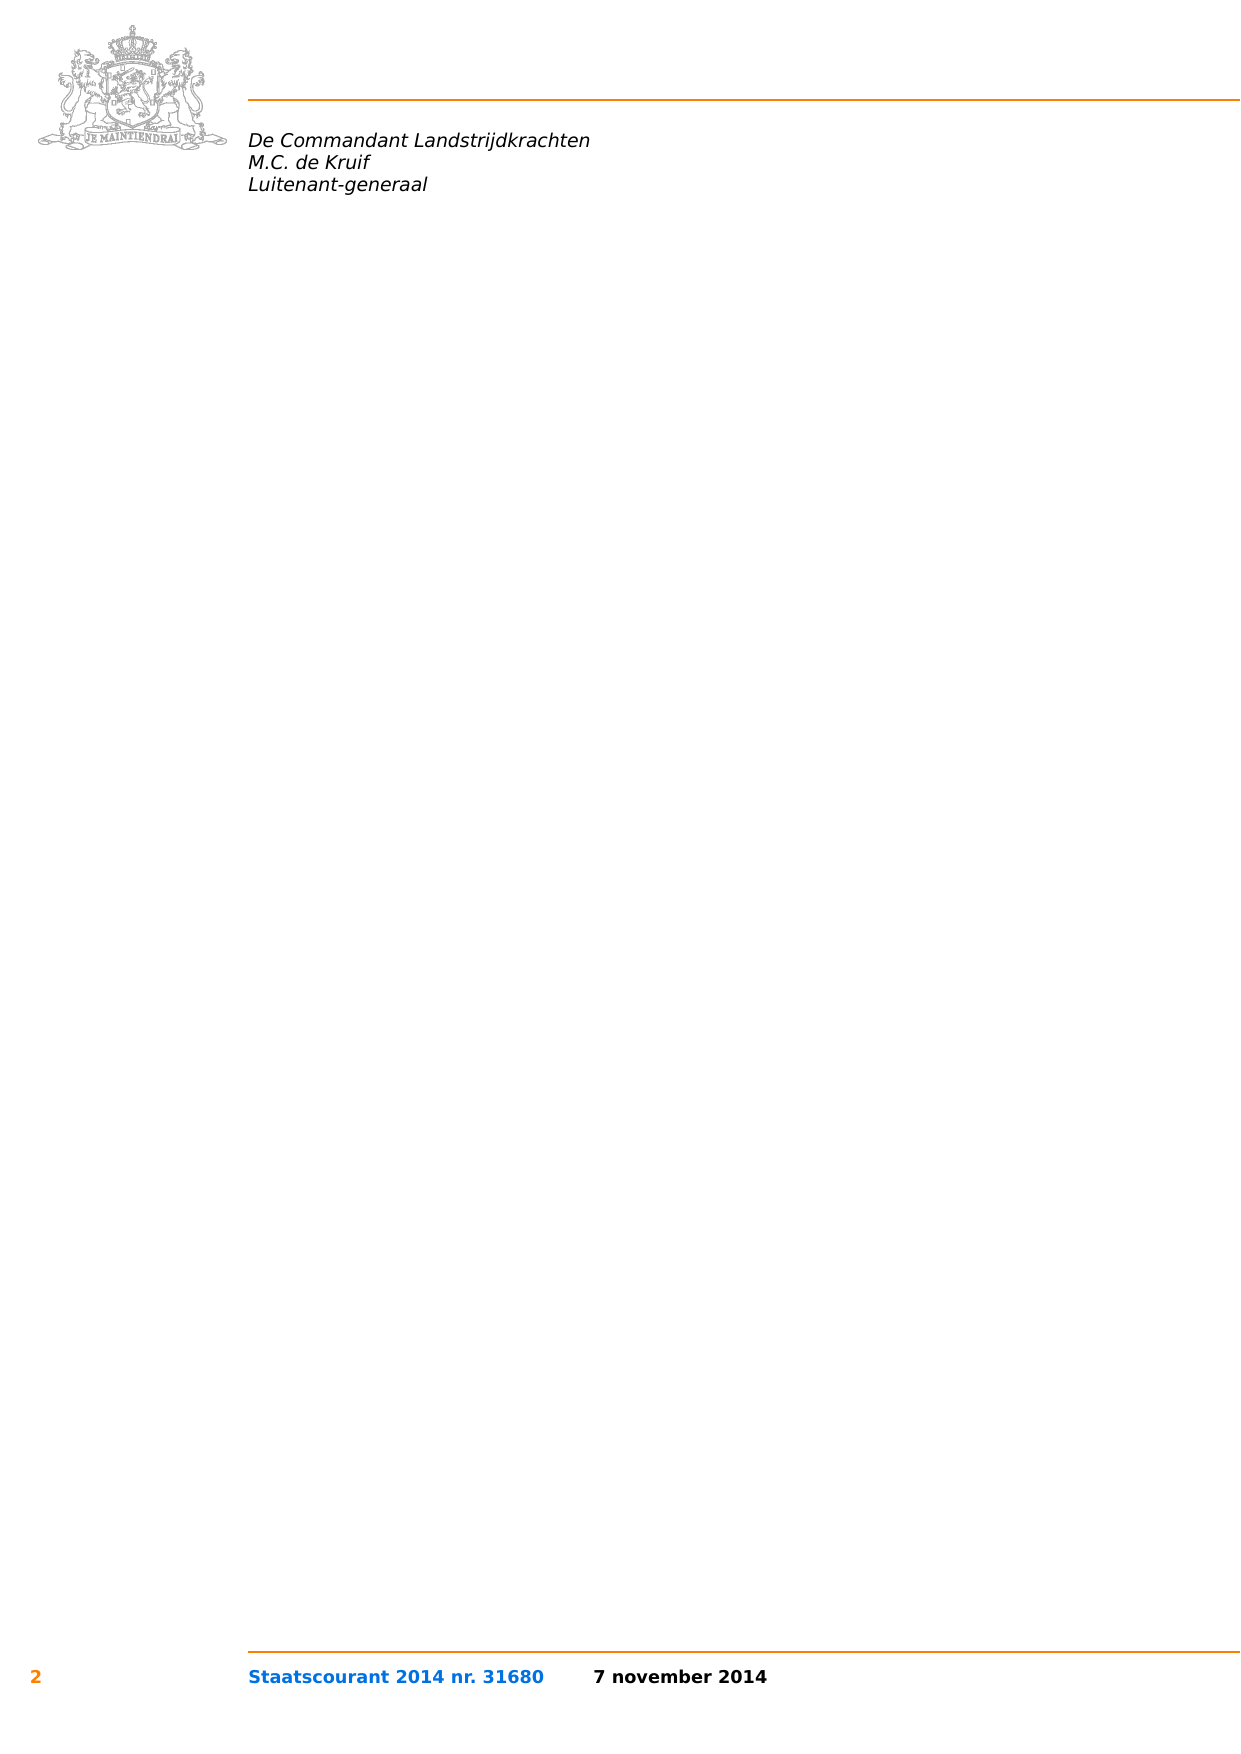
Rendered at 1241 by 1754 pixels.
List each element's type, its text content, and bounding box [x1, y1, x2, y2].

text De Commandant Landstrijdkrachten M.C. de Kruif Luitenant-generaal [248, 130, 1163, 196]
picture [38, 25, 227, 150]
